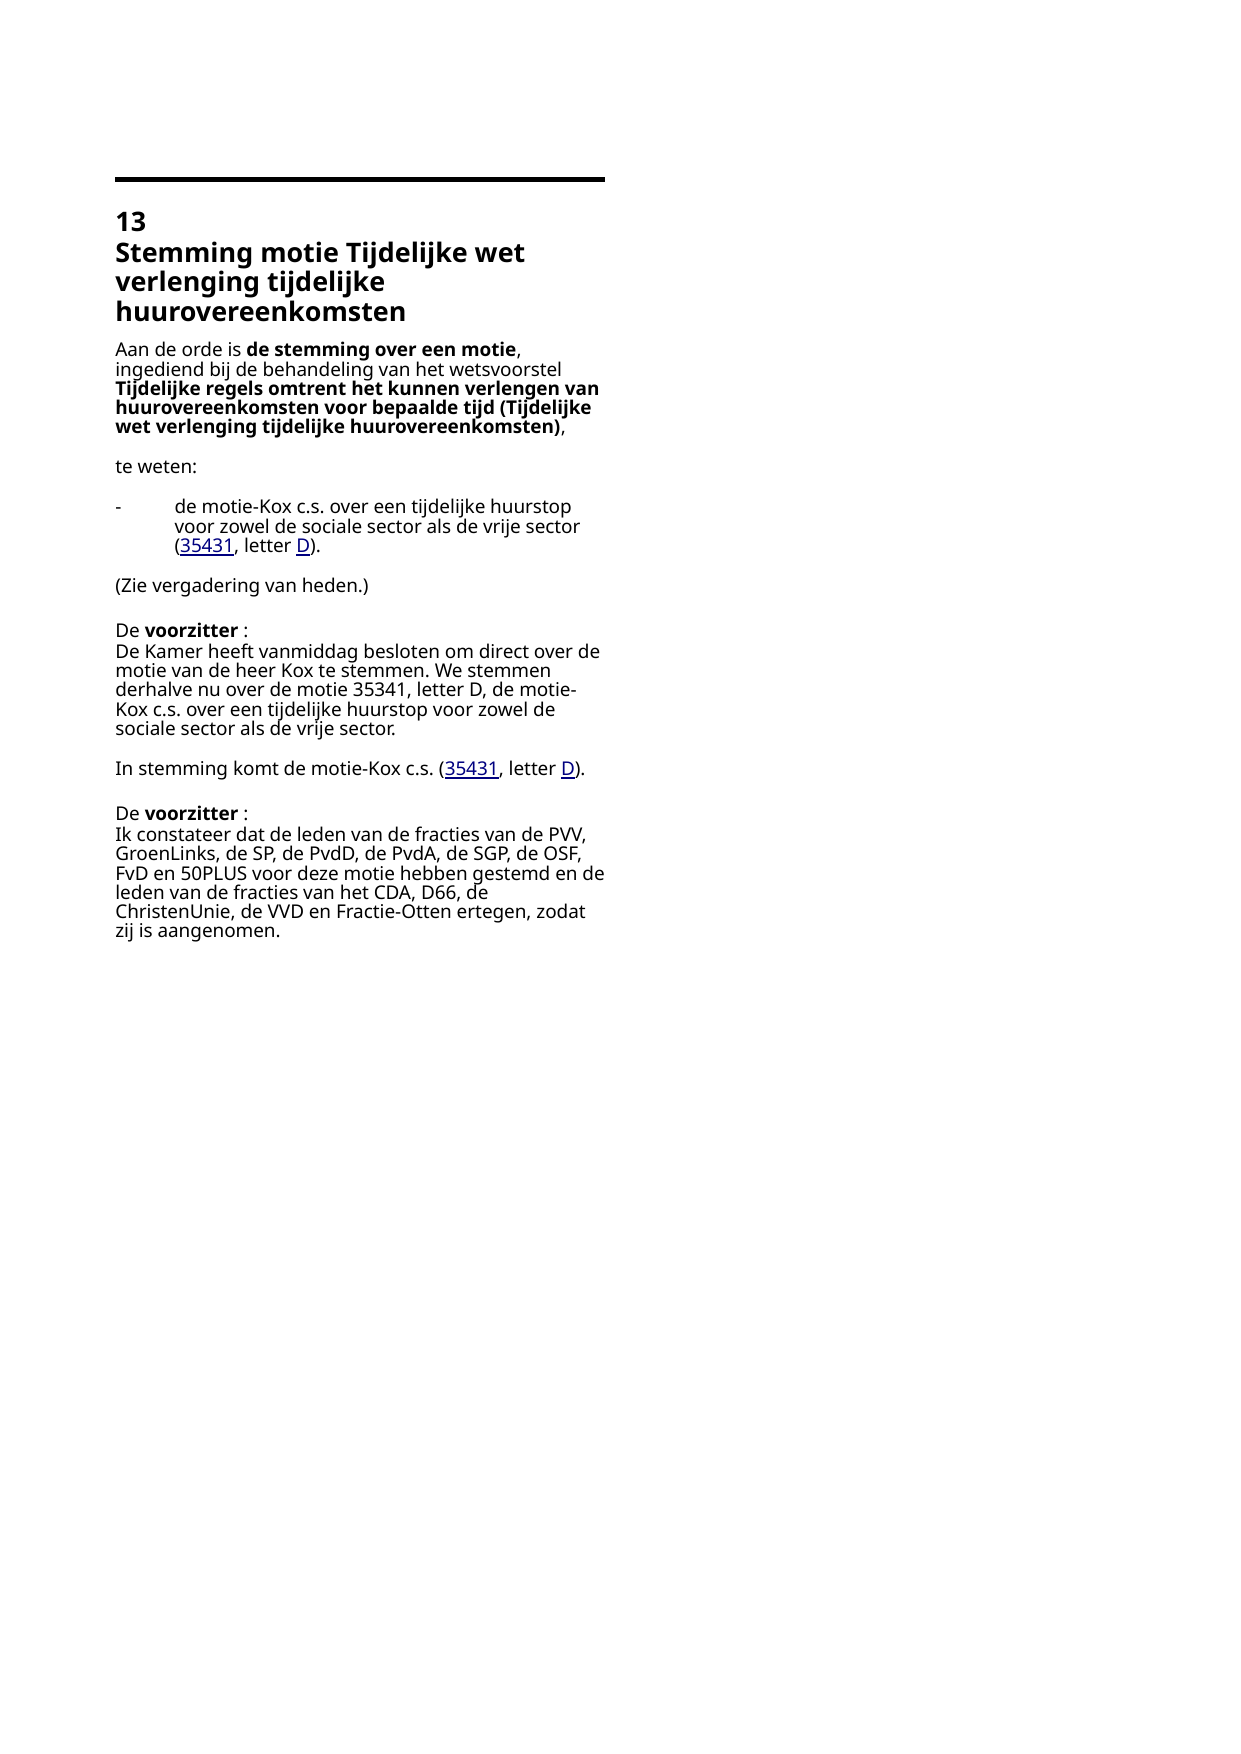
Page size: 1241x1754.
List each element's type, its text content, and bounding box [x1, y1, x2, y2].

text 13 [115, 203, 605, 239]
text De Kamer heeft vanmiddag besloten om direct over de motie van de heer Kox te stemmen. We stemmen derhalve nu over de motie 35341, letter D, de motie-Kox c.s. over een tijdelijke huurstop voor zowel de sociale sector als de vrije sector. [115, 643, 605, 739]
text te weten: [115, 458, 605, 478]
text De voorzitter : [115, 800, 605, 826]
text De voorzitter : [115, 617, 605, 643]
text Ik constateer dat de leden van de fracties van de PVV, GroenLinks, de SP, de PvdD, de PvdA, de SGP, de OSF, FvD en 50PLUS voor deze motie hebben gestemd en de leden van de fracties van het CDA, D66, de ChristenUnie, de VVD en Fractie-Otten ertegen, zodat zij is aangenomen. [115, 826, 605, 942]
text In stemming komt de motie-Kox c.s. (35431, letter D). [115, 760, 605, 779]
text Stemming motie Tijdelijke wet verlenging tijdelijke huurovereenkomsten [115, 239, 605, 341]
list de motie-Kox c.s. over een tijdelijke huurstop voor zowel de sociale sector als de vrije sector (35431, letter D). [115, 498, 605, 556]
text (Zie vergadering van heden.) [115, 577, 605, 596]
text Aan de orde is de stemming over een motie, ingediend bij de behandeling van het wetsvoorstel Tijdelijke regels omtrent het kunnen verlengen van huurovereenkomsten voor bepaalde tijd (Tijdelijke wet verlenging tijdelijke huurovereenkomsten), [115, 341, 605, 438]
